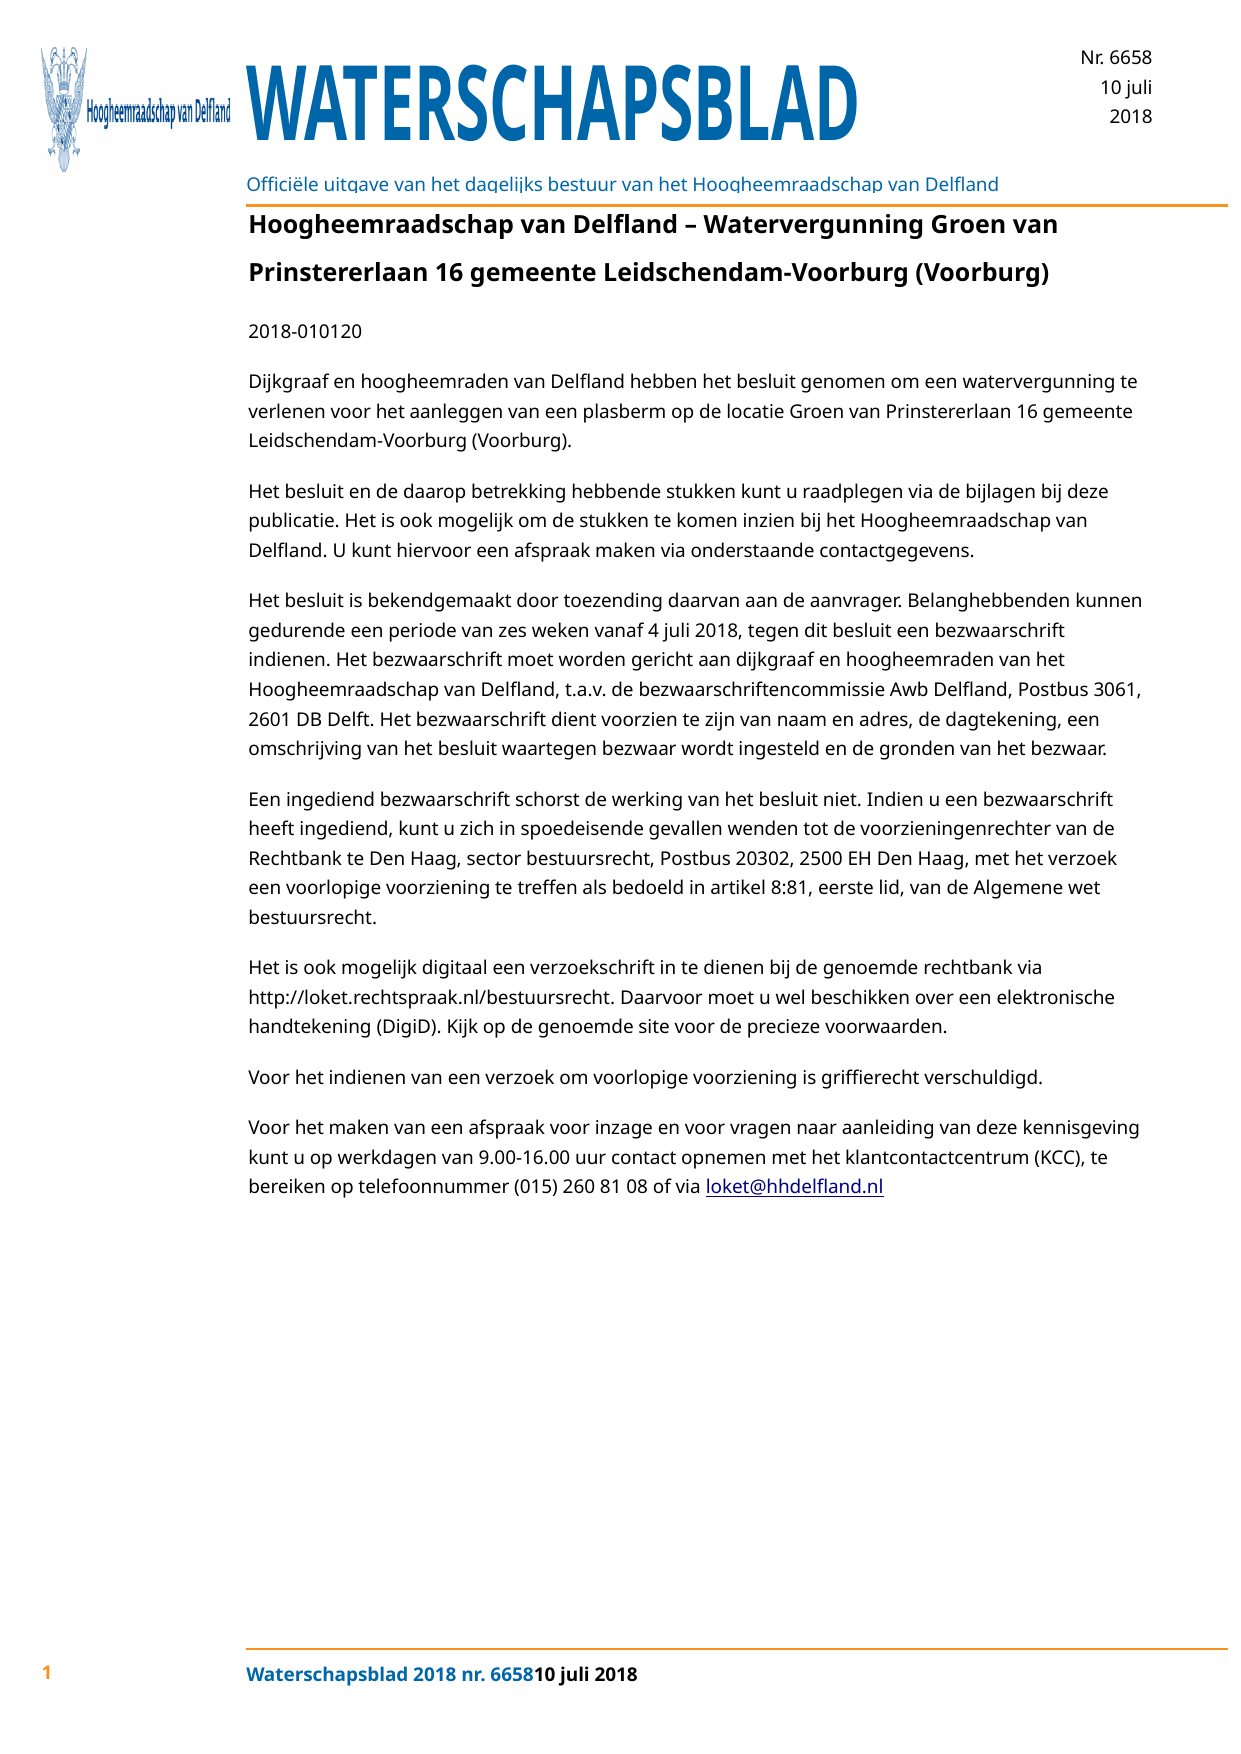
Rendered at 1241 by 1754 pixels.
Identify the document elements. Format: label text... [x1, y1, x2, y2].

text Hoogheemraadschap van Delfland – Watervergunning Groen van Prinstererlaan 16 gemeente Leidschendam-Voorburg (Voorburg) [248, 207, 1152, 288]
text Dijkgraaf en hoogheemraden van Delfland hebben het besluit genomen om een watervergunning te verlenen voor het aanleggen van een plasberm op de locatie Groen van Prinstererlaan 16 gemeente Leidschendam-Voorburg (Voorburg). [248, 368, 1152, 453]
text Het is ook mogelijk digitaal een verzoekschrift in te dienen bij de genoemde rechtbank via http://loket.rechtspraak.nl/bestuursrecht. Daarvoor moet u wel beschikken over een elektronische handtekening (DigiD). Kijk op de genoemde site voor de precieze voorwaarden. [248, 954, 1152, 1039]
text Het besluit en de daarop betrekking hebbende stukken kunt u raadplegen via de bijlagen bij deze publicatie. Het is ook mogelijk om de stukken te komen inzien bij het Hoogheemraadschap van Delfland. U kunt hiervoor een afspraak maken via onderstaande contactgegevens. [248, 478, 1152, 563]
text Een ingediend bezwaarschrift schorst de werking van het besluit niet. Indien u een bezwaarschrift heeft ingediend, kunt u zich in spoedeisende gevallen wenden tot de voorzieningenrechter van de Rechtbank te Den Haag, sector bestuursrecht, Postbus 20302, 2500 EH Den Haag, met het verzoek een voorlopige voorziening te treffen als bedoeld in artikel 8:81, eerste lid, van de Algemene wet bestuursrecht. [248, 786, 1152, 930]
text Voor het maken van een afspraak voor inzage en voor vragen naar aanleiding van deze kennisgeving kunt u op werkdagen van 9.00-16.00 uur contact opnemen met het klantcontactcentrum (KCC), te bereiken op telefoonnummer (015) 260 81 08 of via loket@hhdelfland.nl [248, 1114, 1152, 1199]
text 2018-010120 [248, 318, 1152, 344]
picture [41, 47, 231, 172]
text Voor het indienen van een verzoek om voorlopige voorziening is griffierecht verschuldigd. [248, 1064, 1152, 1090]
text Het besluit is bekendgemaakt door toezending daarvan aan de aanvrager. Belanghebbenden kunnen gedurende een periode van zes weken vanaf 4 juli 2018, tegen dit besluit een bezwaarschrift indienen. Het bezwaarschrift moet worden gericht aan dijkgraaf en hoogheemraden van het Hoogheemraadschap van Delfland, t.a.v. de bezwaarschriftencommissie Awb Delfland, Postbus 3061, 2601 DB Delft. Het bezwaarschrift dient voorzien te zijn van naam en adres, de dagtekening, een omschrijving van het besluit waartegen bezwaar wordt ingesteld en de gronden van het bezwaar. [248, 587, 1152, 761]
